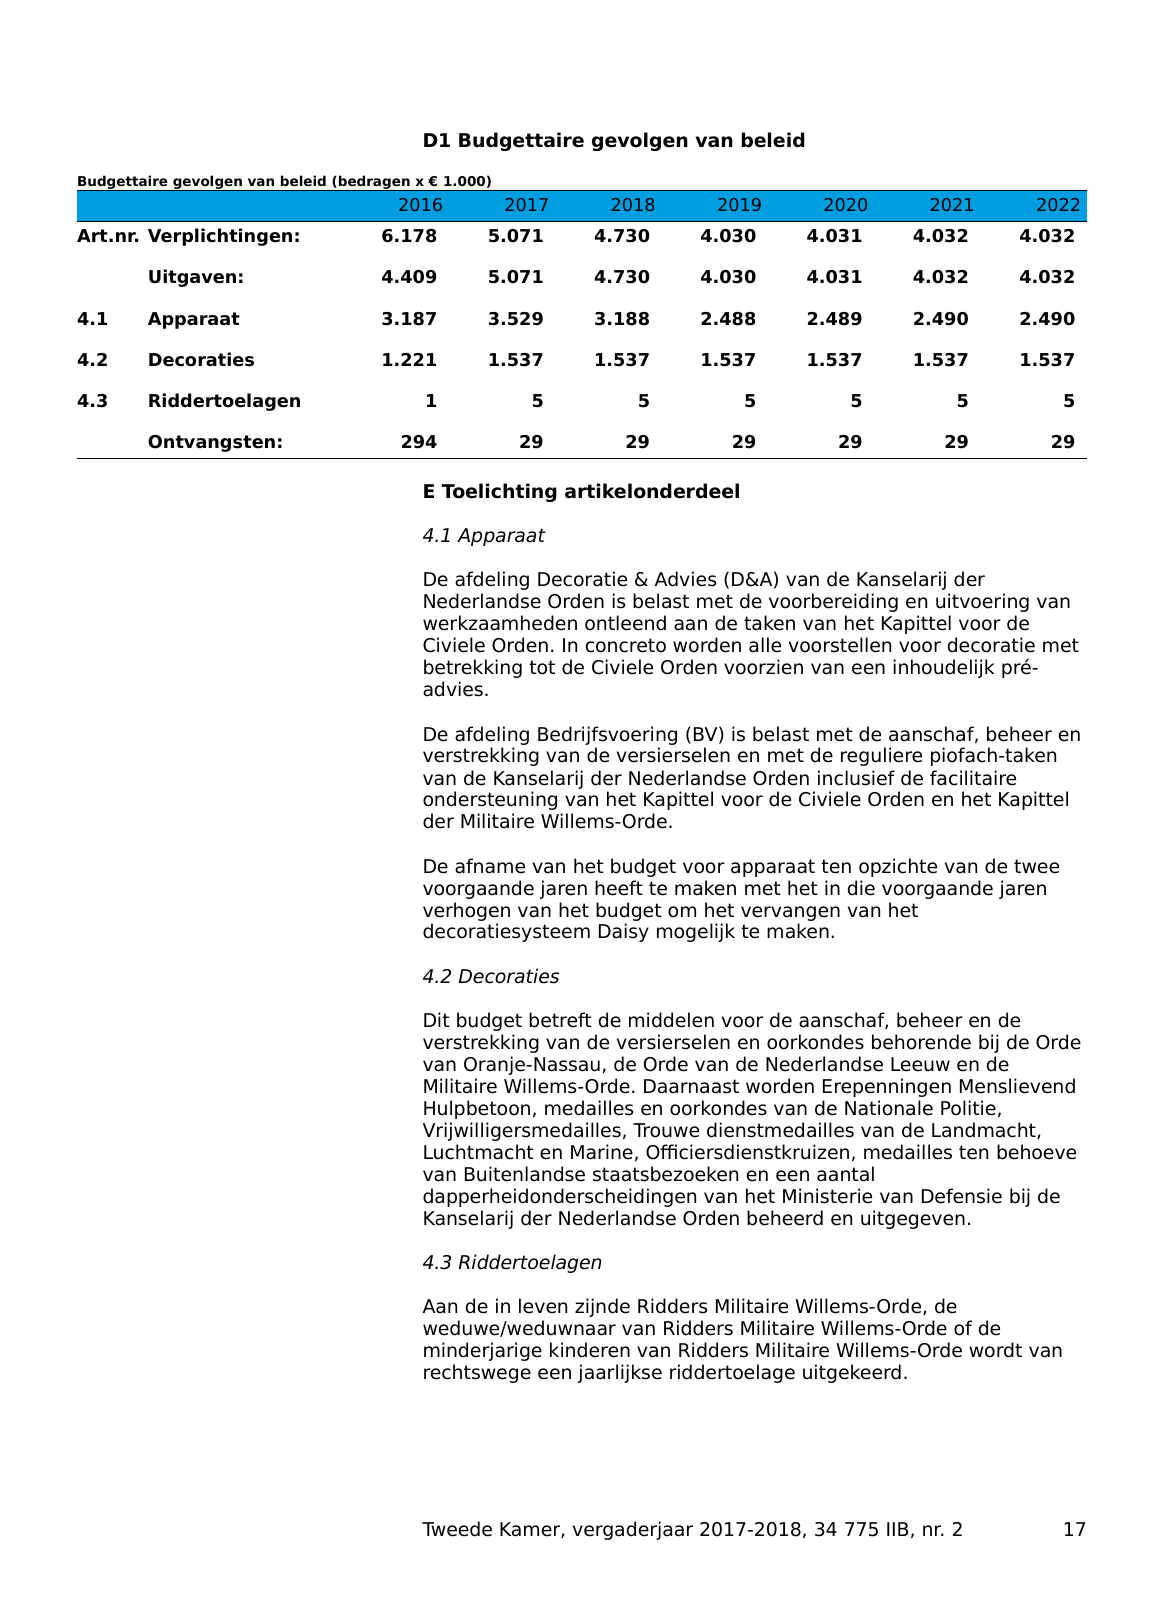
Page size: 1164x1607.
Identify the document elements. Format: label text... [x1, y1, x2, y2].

table_cell [980, 329, 1087, 350]
table_cell [343, 412, 449, 432]
table_cell Verplichtingen: [142, 222, 342, 247]
table_cell 4.030 [661, 268, 768, 288]
table_cell [661, 247, 768, 267]
table_cell 3.188 [555, 309, 661, 329]
table_cell 1.537 [768, 350, 874, 371]
table_cell 29 [555, 433, 661, 458]
table_cell [555, 288, 661, 309]
table_cell [449, 288, 555, 309]
table_cell [449, 412, 555, 432]
table_cell 2.490 [980, 309, 1087, 329]
table_cell [661, 371, 768, 391]
table_cell 1.537 [661, 350, 768, 371]
table_cell 5 [874, 391, 980, 412]
table_cell 5 [768, 391, 874, 412]
table_cell 4.2 [77, 350, 142, 371]
table_cell [77, 329, 142, 350]
table_cell [980, 288, 1087, 309]
table_cell Apparaat [142, 309, 342, 329]
table_cell [874, 371, 980, 391]
table_cell [142, 288, 342, 309]
table_cell 5.071 [449, 268, 555, 288]
table_cell 1.221 [343, 350, 449, 371]
table_cell 4.030 [661, 222, 768, 247]
table_header Budgettaire gevolgen van beleid (bedragen x € 1.000) [77, 174, 1087, 189]
table_cell [77, 433, 142, 458]
table_cell [874, 247, 980, 267]
table_cell [343, 329, 449, 350]
table_cell [874, 329, 980, 350]
table_cell 2.488 [661, 309, 768, 329]
text De afdeling Bedrijfsvoering (BV) is belast met de aanschaf, beheer en verstrekking van de versierselen en met de reguliere piofach-taken van de Kanselarij der Nederlandse Orden inclusief de facilitaire ondersteuning van het Kapittel voor de Civiele Orden en het Kapittel der Militaire Willems-Orde. [422, 723, 1087, 833]
table_cell [142, 371, 342, 391]
table_cell 29 [449, 433, 555, 458]
text De afname van het budget voor apparaat ten opzichte van de twee voorgaande jaren heeft te maken met het in die voorgaande jaren verhogen van het budget om het vervangen van het decoratiesysteem Daisy mogelijk te maken. [422, 856, 1087, 943]
table_cell 3.529 [449, 309, 555, 329]
table_cell [874, 412, 980, 432]
table_cell 3.187 [343, 309, 449, 329]
table_cell [768, 329, 874, 350]
table_cell 29 [768, 433, 874, 458]
table_cell 4.3 [77, 391, 142, 412]
table_cell 29 [980, 433, 1087, 458]
table_cell 4.730 [555, 268, 661, 288]
table_cell 4.730 [555, 222, 661, 247]
table_cell [555, 247, 661, 267]
table_cell [77, 412, 142, 432]
table_cell [555, 371, 661, 391]
table_cell [77, 247, 142, 267]
table_cell 4.031 [768, 222, 874, 247]
table_cell 4.032 [980, 222, 1087, 247]
table_cell 2020 [768, 191, 874, 221]
table_cell 1.537 [980, 350, 1087, 371]
table_cell Art.nr. [77, 222, 142, 247]
table_cell [343, 247, 449, 267]
text Aan de in leven zijnde Ridders Militaire Willems-Orde, de weduwe/weduwnaar van Ridders Militaire Willems-Orde of de minderjarige kinderen van Ridders Militaire Willems-Orde wordt van rechtswege een jaarlijkse riddertoelage uitgekeerd. [422, 1296, 1087, 1384]
table_cell 2017 [449, 191, 555, 221]
table_cell [77, 288, 142, 309]
table_cell [449, 371, 555, 391]
table_cell [555, 329, 661, 350]
table_cell 29 [661, 433, 768, 458]
table_cell 4.032 [874, 222, 980, 247]
table_cell [980, 371, 1087, 391]
table_cell [77, 191, 142, 221]
table_cell Ontvangsten: [142, 433, 342, 458]
table_cell [77, 371, 142, 391]
table_cell [768, 371, 874, 391]
table_cell [343, 288, 449, 309]
table_cell 1.537 [449, 350, 555, 371]
table_cell [768, 247, 874, 267]
table_cell [142, 329, 342, 350]
table_cell 1.537 [874, 350, 980, 371]
table_cell [768, 288, 874, 309]
subtitle 4.1 Apparaat [422, 525, 1087, 547]
table_cell 4.032 [874, 268, 980, 288]
table_cell [980, 412, 1087, 432]
table_cell [142, 412, 342, 432]
table_cell [343, 371, 449, 391]
table_cell [874, 288, 980, 309]
text Dit budget betreft de middelen voor de aanschaf, beheer en de verstrekking van de versierselen en oorkondes behorende bij de Orde van Oranje-Nassau, de Orde van de Nederlandse Leeuw en de Militaire Willems-Orde. Daarnaast worden Erepenningen Menslievend Hulpbetoon, medailles en oorkondes van de Nationale Politie, Vrijwilligersmedailles, Trouwe dienstmedailles van de Landmacht, Luchtmacht en Marine, Officiersdienstkruizen, medailles ten behoeve van Buitenlandse staatsbezoeken en een aantal dapperheidonderscheidingen van het Ministerie van Defensie bij de Kanselarij der Nederlandse Orden beheerd en uitgegeven. [422, 1010, 1087, 1229]
table_cell 294 [343, 433, 449, 458]
table_cell [661, 412, 768, 432]
table_cell 5 [980, 391, 1087, 412]
table_cell 4.1 [77, 309, 142, 329]
table_cell Uitgaven: [142, 268, 342, 288]
table_cell 4.409 [343, 268, 449, 288]
table_cell [555, 412, 661, 432]
table_cell 5 [449, 391, 555, 412]
table_cell [661, 288, 768, 309]
table_cell 1 [343, 391, 449, 412]
table_cell Riddertoelagen [142, 391, 342, 412]
table_cell [449, 247, 555, 267]
table_cell 2022 [980, 191, 1087, 221]
table_cell [661, 329, 768, 350]
table_cell 6.178 [343, 222, 449, 247]
table_cell 5 [661, 391, 768, 412]
table_cell 2.490 [874, 309, 980, 329]
table_cell 2.489 [768, 309, 874, 329]
table_cell 5.071 [449, 222, 555, 247]
text De afdeling Decoratie & Advies (D&A) van de Kanselarij der Nederlandse Orden is belast met de voorbereiding en uitvoering van werkzaamheden ontleend aan de taken van het Kapittel voor de Civiele Orden. In concreto worden alle voorstellen voor decoratie met betrekking tot de Civiele Orden voorzien van een inhoudelijk pré-advies. [422, 569, 1087, 701]
subtitle D1 Budgettaire gevolgen van beleid [422, 130, 1087, 152]
table_cell 2021 [874, 191, 980, 221]
table_cell 2016 [343, 191, 449, 221]
table_cell 5 [555, 391, 661, 412]
subtitle 4.2 Decoraties [422, 966, 1087, 988]
subtitle E Toelichting artikelonderdeel [422, 481, 1087, 503]
table_cell 2018 [555, 191, 661, 221]
table_cell Decoraties [142, 350, 342, 371]
table_cell 4.032 [980, 268, 1087, 288]
table_cell 4.031 [768, 268, 874, 288]
table_cell [77, 268, 142, 288]
table_cell [449, 329, 555, 350]
table_cell [142, 191, 342, 221]
table_cell 29 [874, 433, 980, 458]
table_cell 2019 [661, 191, 768, 221]
table_cell [980, 247, 1087, 267]
table_cell [142, 247, 342, 267]
subtitle 4.3 Riddertoelagen [422, 1252, 1087, 1274]
table_cell 1.537 [555, 350, 661, 371]
table_cell [768, 412, 874, 432]
